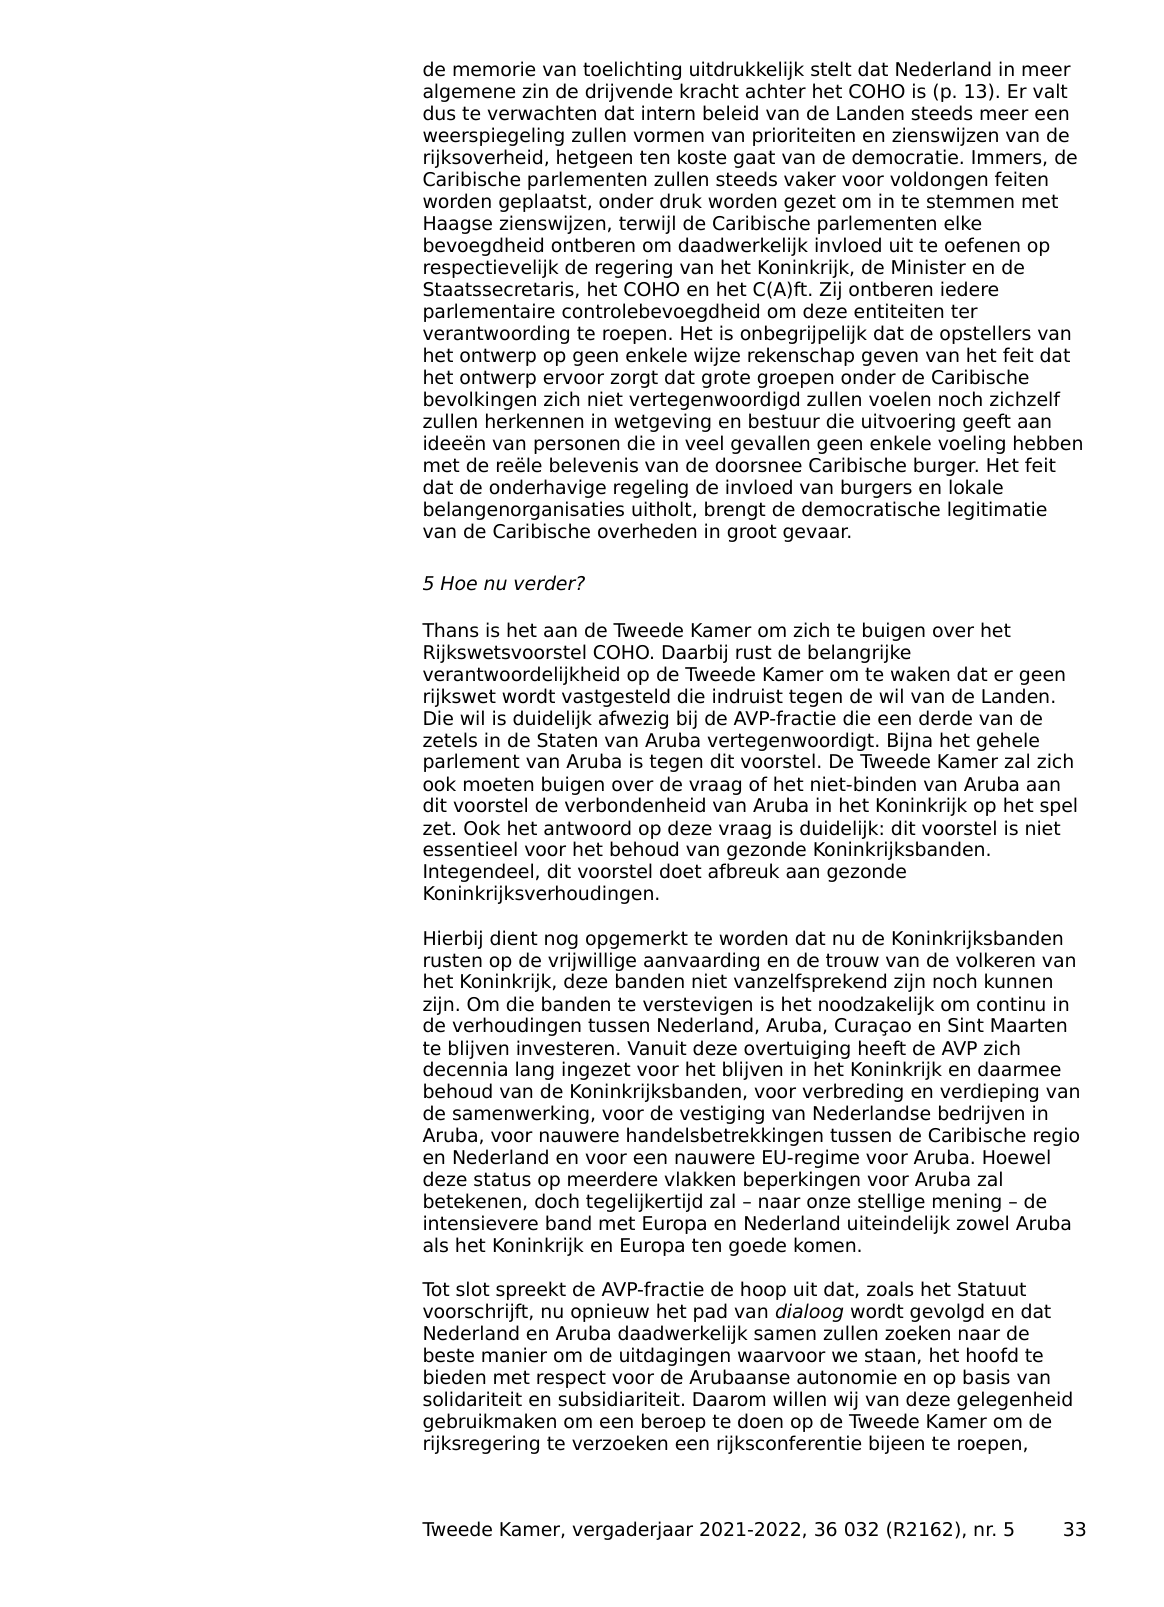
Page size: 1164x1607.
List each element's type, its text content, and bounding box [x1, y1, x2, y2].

text de memorie van toelichting uitdrukkelijk stelt dat Nederland in meer algemene zin de drijvende kracht achter het COHO is (p. 13). Er valt dus te verwachten dat intern beleid van de Landen steeds meer een weerspiegeling zullen vormen van prioriteiten en zienswijzen van de rijksoverheid, hetgeen ten koste gaat van de democratie. Immers, de Caribische parlementen zullen steeds vaker voor voldongen feiten worden geplaatst, onder druk worden gezet om in te stemmen met Haagse zienswijzen, terwijl de Caribische parlementen elke bevoegdheid ontberen om daadwerkelijk invloed uit te oefenen op respectievelijk de regering van het Koninkrijk, de Minister en de Staatssecretaris, het COHO en het C(A)ft. Zij ontberen iedere parlementaire controlebevoegdheid om deze entiteiten ter verantwoording te roepen. Het is onbegrijpelijk dat de opstellers van het ontwerp op geen enkele wijze rekenschap geven van het feit dat het ontwerp ervoor zorgt dat grote groepen onder de Caribische bevolkingen zich niet vertegenwoordigd zullen voelen noch zichzelf zullen herkennen in wetgeving en bestuur die uitvoering geeft aan ideeën van personen die in veel gevallen geen enkele voeling hebben met de reële belevenis van de doorsnee Caribische burger. Het feit dat de onderhavige regeling de invloed van burgers en lokale belangenorganisaties uitholt, brengt de democratische legitimatie van de Caribische overheden in groot gevaar. [422, 59, 1087, 543]
text Thans is het aan de Tweede Kamer om zich te buigen over het Rijkswetsvoorstel COHO. Daarbij rust de belangrijke verantwoordelijkheid op de Tweede Kamer om te waken dat er geen rijkswet wordt vastgesteld die indruist tegen de wil van de Landen. Die wil is duidelijk afwezig bij de AVP-fractie die een derde van de zetels in de Staten van Aruba vertegenwoordigt. Bijna het gehele parlement van Aruba is tegen dit voorstel. De Tweede Kamer zal zich ook moeten buigen over de vraag of het niet-binden van Aruba aan dit voorstel de verbondenheid van Aruba in het Koninkrijk op het spel zet. Ook het antwoord op deze vraag is duidelijk: dit voorstel is niet essentieel voor het behoud van gezonde Koninkrijksbanden. Integendeel, dit voorstel doet afbreuk aan gezonde Koninkrijksverhoudingen. [422, 619, 1087, 905]
text Hierbij dient nog opgemerkt te worden dat nu de Koninkrijksbanden rusten op de vrijwillige aanvaarding en de trouw van de volkeren van het Koninkrijk, deze banden niet vanzelfsprekend zijn noch kunnen zijn. Om die banden te verstevigen is het noodzakelijk om continu in de verhoudingen tussen Nederland, Aruba, Curaçao en Sint Maarten te blijven investeren. Vanuit deze overtuiging heeft de AVP zich decennia lang ingezet voor het blijven in het Koninkrijk en daarmee behoud van de Koninkrijksbanden, voor verbreding en verdieping van de samenwerking, voor de vestiging van Nederlandse bedrijven in Aruba, voor nauwere handelsbetrekkingen tussen de Caribische regio en Nederland en voor een nauwere EU-regime voor Aruba. Hoewel deze status op meerdere vlakken beperkingen voor Aruba zal betekenen, doch tegelijkertijd zal – naar onze stellige mening – de intensievere band met Europa en Nederland uiteindelijk zowel Aruba als het Koninkrijk en Europa ten goede komen. [422, 927, 1087, 1257]
subtitle 5 Hoe nu verder? [422, 573, 1087, 594]
text Tot slot spreekt de AVP-fractie de hoop uit dat, zoals het Statuut voorschrijft, nu opnieuw het pad van dialoog wordt gevolgd en dat Nederland en Aruba daadwerkelijk samen zullen zoeken naar de beste manier om de uitdagingen waarvoor we staan, het hoofd te bieden met respect voor de Arubaanse autonomie en op basis van solidariteit en subsidiariteit. Daarom willen wij van deze gelegenheid gebruikmaken om een beroep te doen op de Tweede Kamer om de rijksregering te verzoeken een rijksconferentie bijeen te roepen, [422, 1279, 1087, 1455]
